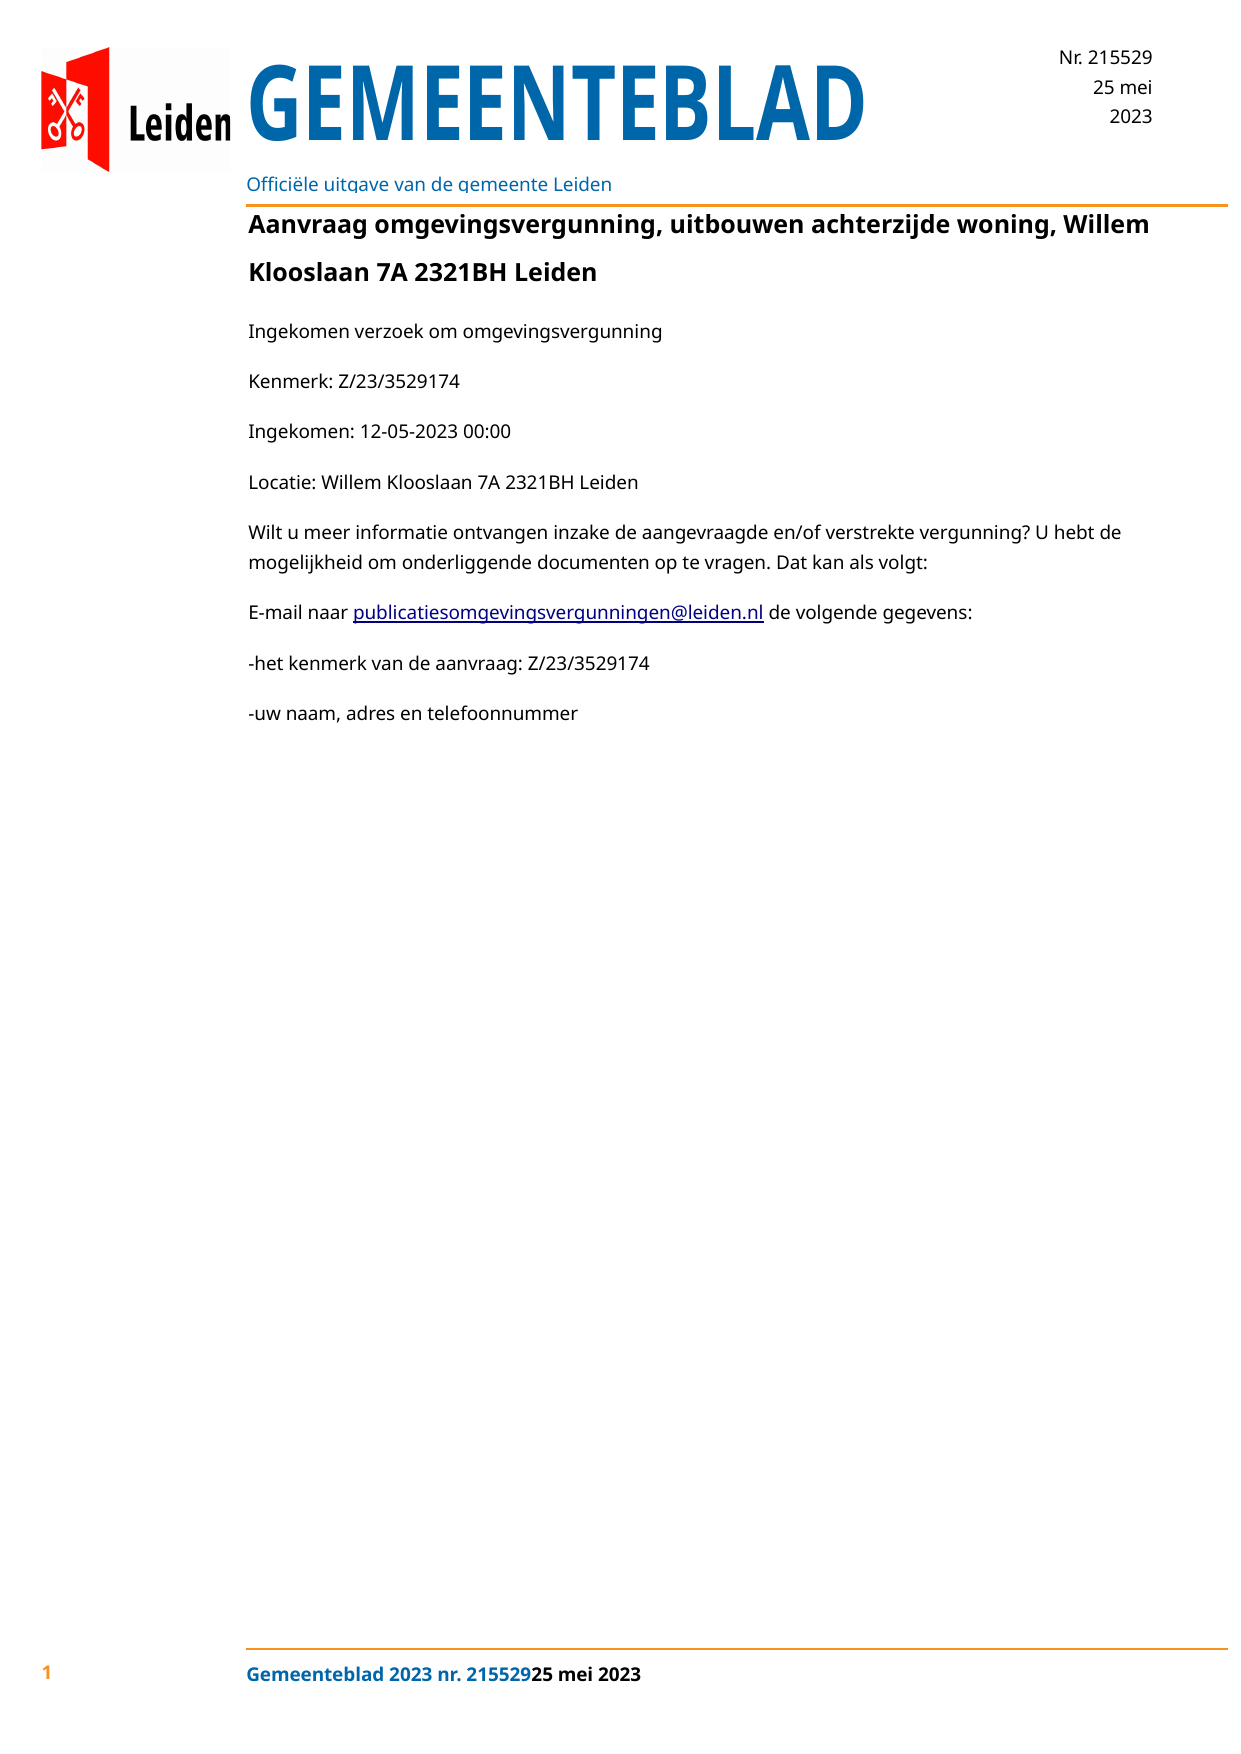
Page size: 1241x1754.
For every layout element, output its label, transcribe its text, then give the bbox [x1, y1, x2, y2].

text Wilt u meer informatie ontvangen inzake de aangevraagde en/of verstrekte vergunning? U hebt de mogelijkheid om onderliggende documenten op te vragen. Dat kan als volgt: [248, 519, 1152, 575]
picture [41, 47, 231, 172]
text Ingekomen: 12-05-2023 00:00 [248, 419, 1152, 444]
text -het kenmerk van de aanvraag: Z/23/3529174 [248, 650, 1152, 676]
text Aanvraag omgevingsvergunning, uitbouwen achterzijde woning, Willem Klooslaan 7A 2321BH Leiden [248, 207, 1152, 288]
text Kenmerk: Z/23/3529174 [248, 368, 1152, 394]
text Ingekomen verzoek om omgevingsvergunning [248, 318, 1152, 344]
text -uw naam, adres en telefoonnummer [248, 700, 1152, 726]
text E-mail naar publicatiesomgevingsvergunningen@leiden.nl de volgende gegevens: [248, 599, 1152, 625]
text Locatie: Willem Klooslaan 7A 2321BH Leiden [248, 469, 1152, 495]
